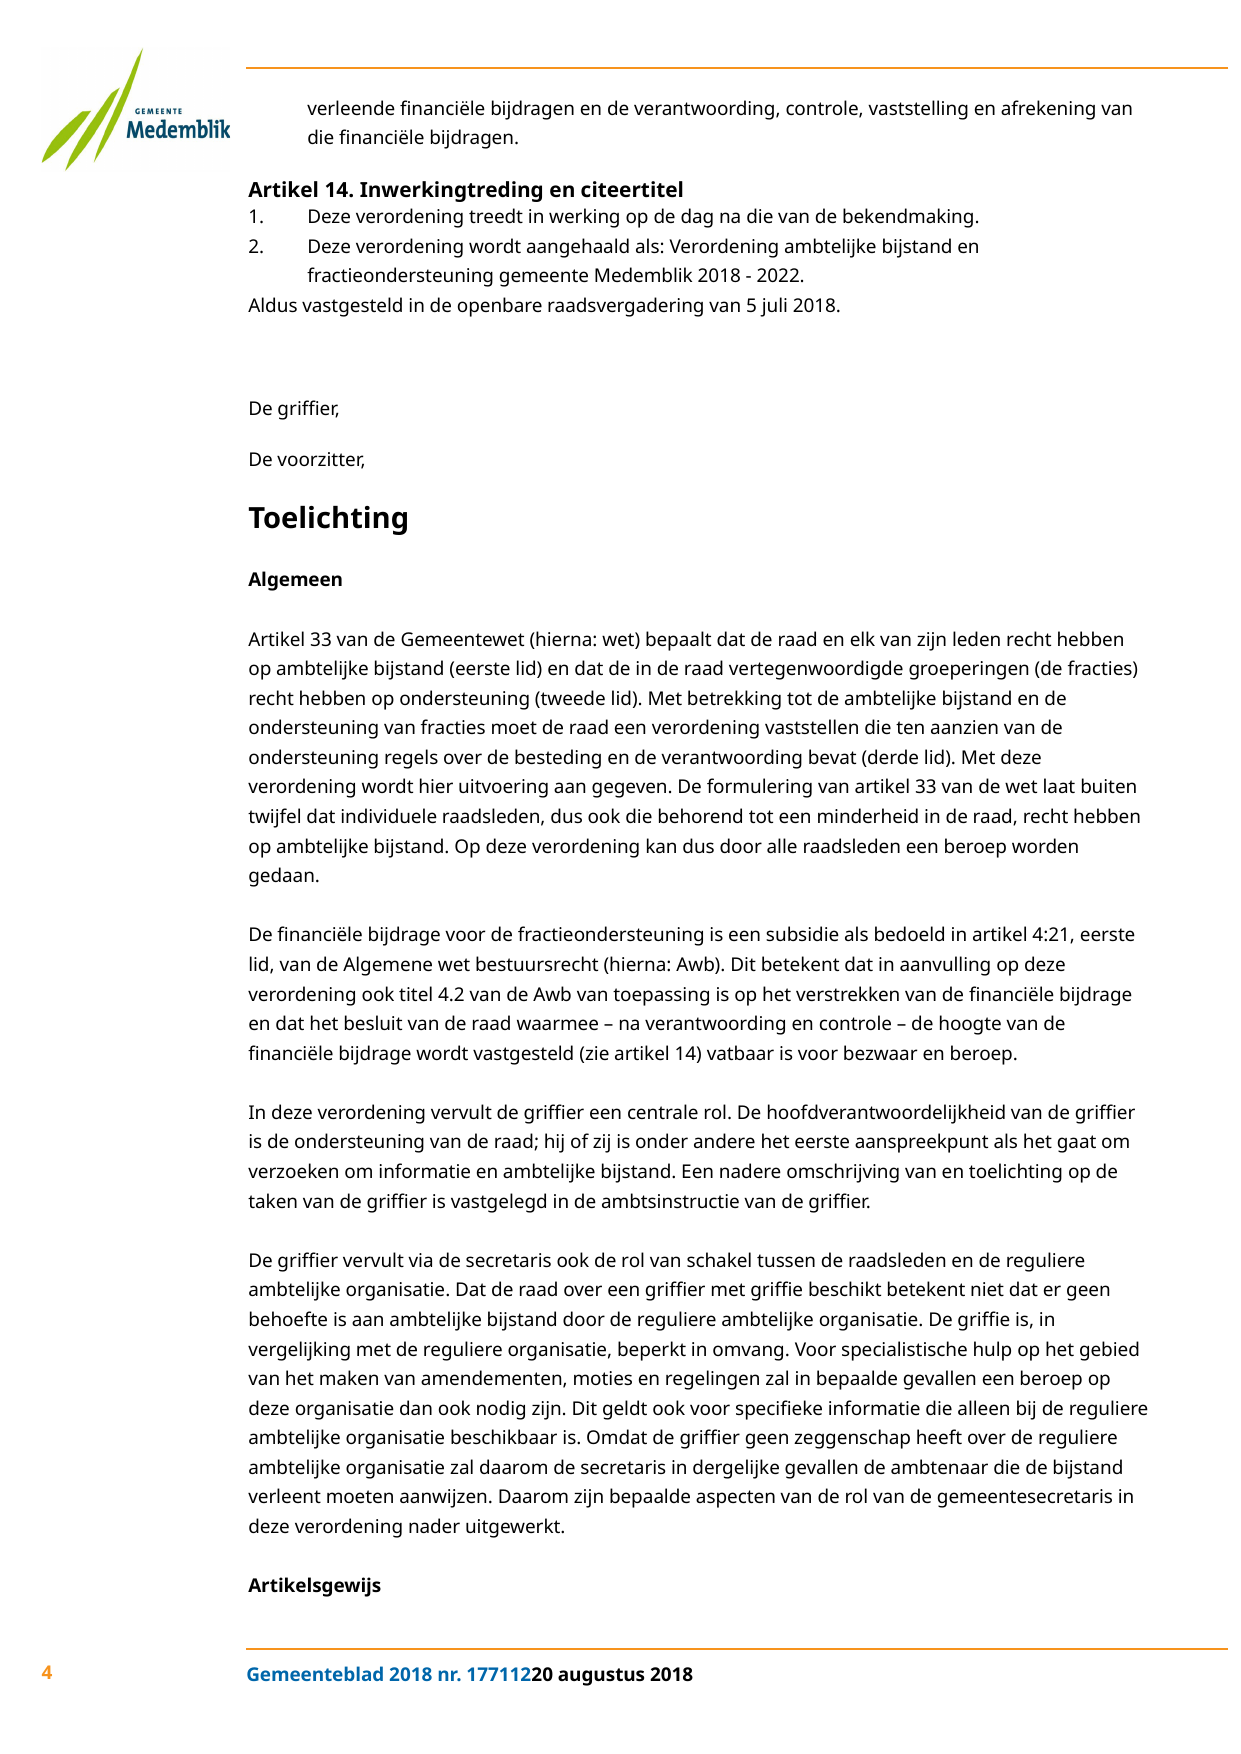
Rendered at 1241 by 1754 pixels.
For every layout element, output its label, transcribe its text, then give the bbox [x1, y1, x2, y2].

text De financiële bijdrage voor de fractieondersteuning is een subsidie als bedoeld in artikel 4:21, eerste lid, van de Algemene wet bestuursrecht (hierna: Awb). Dit betekent dat in aanvulling op deze verordening ook titel 4.2 van de Awb van toepassing is op het verstrekken van de financiële bijdrage en dat het besluit van de raad waarmee – na verantwoording en controle – de hoogte van de financiële bijdrage wordt vastgesteld (zie artikel 14) vatbaar is voor bezwaar en beroep. [248, 922, 1152, 1066]
text De griffier vervult via de secretaris ook de rol van schakel tussen de raadsleden en de reguliere ambtelijke organisatie. Dat de raad over een griffier met griffie beschikt betekent niet dat er geen behoefte is aan ambtelijke bijstand door de reguliere ambtelijke organisatie. De griffie is, in vergelijking met de reguliere organisatie, beperkt in omvang. Voor specialistische hulp op het gebied van het maken van amendementen, moties en regelingen zal in bepaalde gevallen een beroep op deze organisatie dan ook nodig zijn. Dit geldt ook voor specifieke informatie die alleen bij de reguliere ambtelijke organisatie beschikbaar is. Omdat de griffier geen zeggenschap heeft over de reguliere ambtelijke organisatie zal daarom de secretaris in dergelijke gevallen de ambtenaar die de bijstand verleent moeten aanwijzen. Daarom zijn bepaalde aspecten van de rol van de gemeentesecretaris in deze verordening nader uitgewerkt. [248, 1247, 1152, 1539]
text Artikelsgewijs [248, 1572, 1152, 1598]
text Artikel 14. Inwerkingtreding en citeertitel [248, 175, 1152, 203]
list Deze verordening treedt in werking op de dag na die van de bekendmaking. [248, 203, 1152, 229]
text Artikel 33 van de Gemeentewet (hierna: wet) bepaalt dat de raad en elk van zijn leden recht hebben op ambtelijke bijstand (eerste lid) en dat de in de raad vertegenwoordigde groeperingen (de fracties) recht hebben op ondersteuning (tweede lid). Met betrekking tot de ambtelijke bijstand en de ondersteuning van fracties moet de raad een verordening vaststellen die ten aanzien van de ondersteuning regels over de besteding en de verantwoording bevat (derde lid). Met deze verordening wordt hier uitvoering aan gegeven. De formulering van artikel 33 van de wet laat buiten twijfel dat individuele raadsleden, dus ook die behorend tot een minderheid in de raad, recht hebben op ambtelijke bijstand. Op deze verordening kan dus door alle raadsleden een beroep worden gedaan. [248, 626, 1152, 888]
text Toelichting [248, 498, 1152, 537]
text Algemeen [248, 567, 1152, 592]
text De voorzitter, [248, 446, 1152, 472]
list verleende financiële bijdragen en de verantwoording, controle, vaststelling en afrekening van die financiële bijdragen. [248, 95, 1152, 150]
picture [41, 47, 231, 172]
text Aldus vastgesteld in de openbare raadsvergadering van 5 juli 2018. [248, 292, 1152, 318]
text In deze verordening vervult de griffier een centrale rol. De hoofdverantwoordelijkheid van de griffier is de ondersteuning van de raad; hij of zij is onder andere het eerste aanspreekpunt als het gaat om verzoeken om informatie en ambtelijke bijstand. Een nadere omschrijving van en toelichting op de taken van de griffier is vastgelegd in de ambtsinstructie van de griffier. [248, 1099, 1152, 1214]
list Deze verordening wordt aangehaald als: Verordening ambtelijke bijstand en fractieondersteuning gemeente Medemblik 2018 - 2022. [248, 233, 1152, 288]
text De griffier, [248, 395, 1152, 421]
